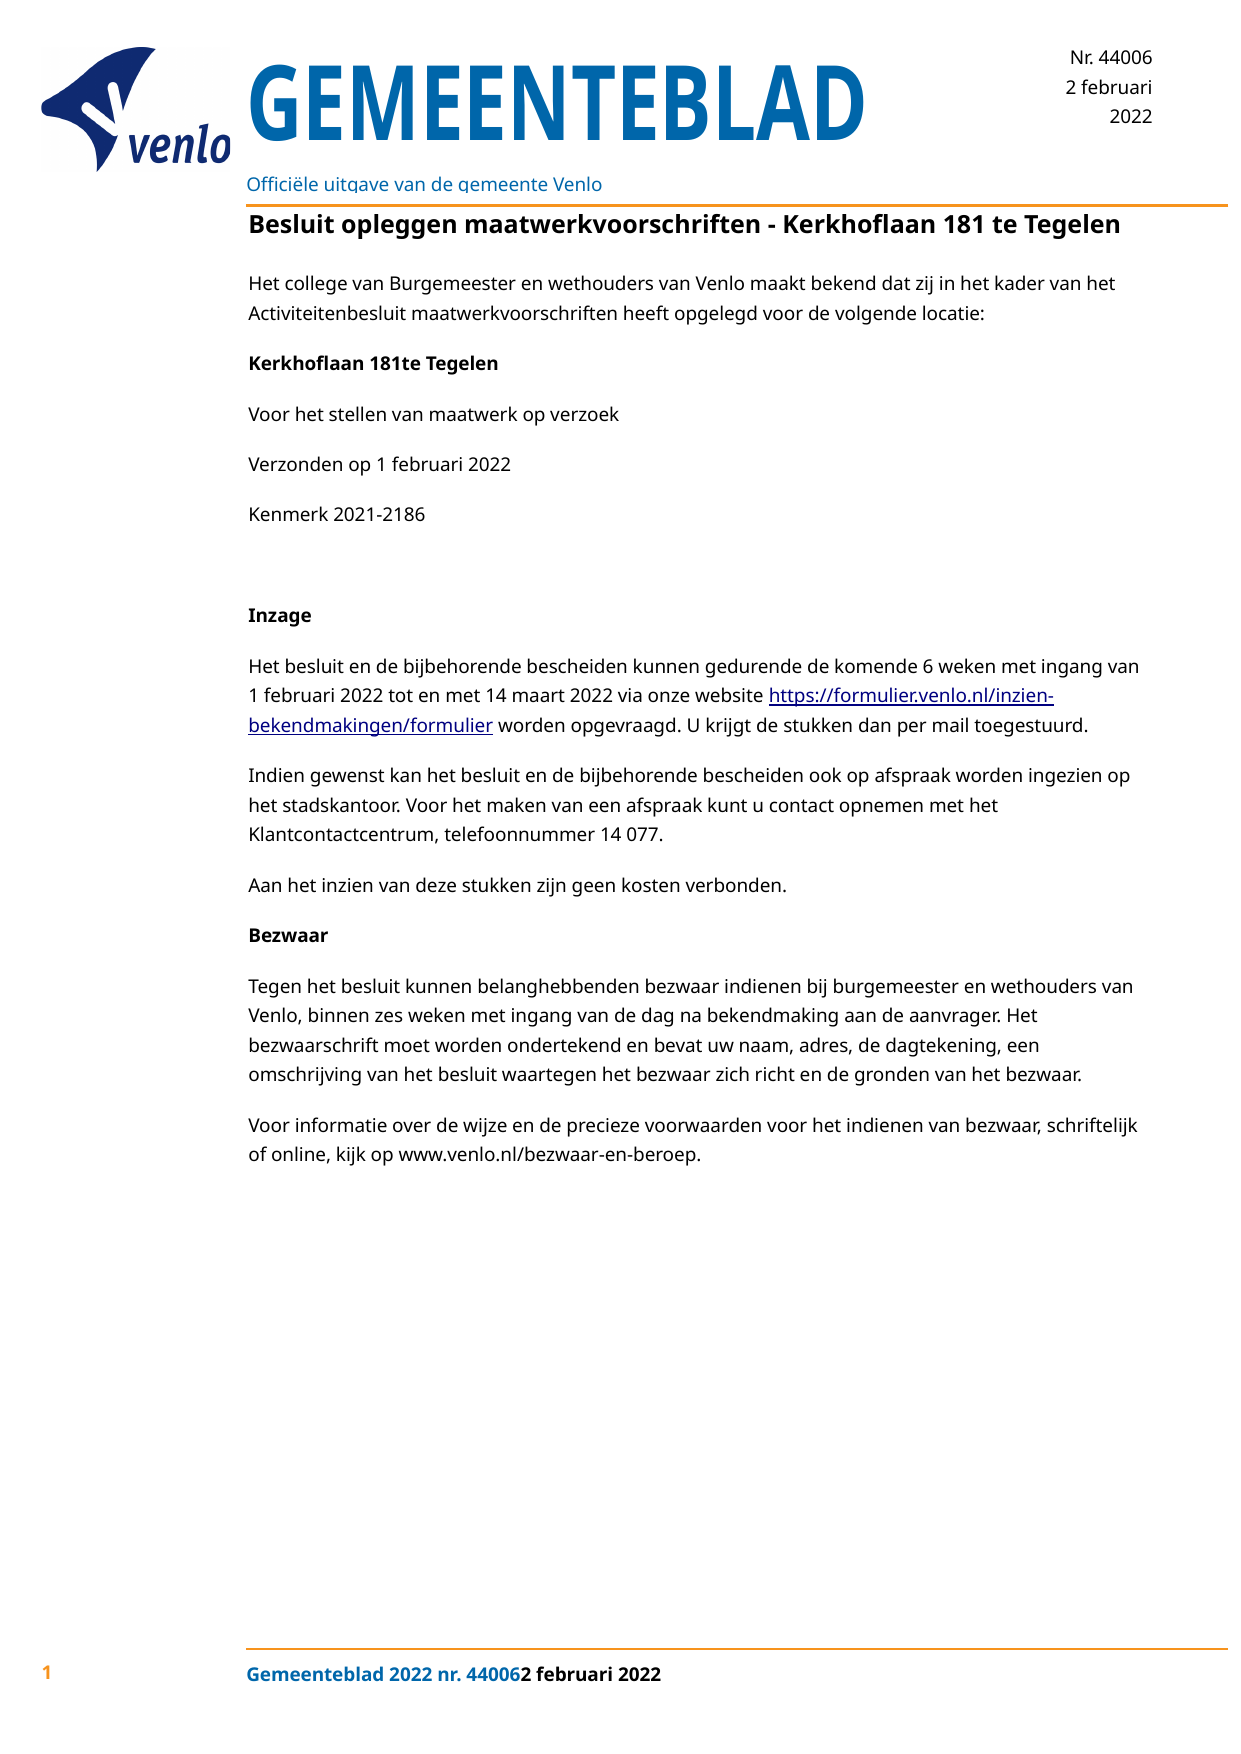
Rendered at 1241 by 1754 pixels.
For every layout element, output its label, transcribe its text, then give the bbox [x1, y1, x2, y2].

text Bezwaar [248, 922, 1152, 948]
text Verzonden op 1 februari 2022 [248, 451, 1152, 477]
text Aan het inzien van deze stukken zijn geen kosten verbonden. [248, 872, 1152, 898]
picture [41, 47, 231, 172]
text Inzage [248, 602, 1152, 628]
text Kerkhoflaan 181te Tegelen [248, 350, 1152, 376]
text Het college van Burgemeester en wethouders van Venlo maakt bekend dat zij in het kader van het Activiteitenbesluit maatwerkvoorschriften heeft opgelegd voor de volgende locatie: [248, 270, 1152, 326]
text Het besluit en de bijbehorende bescheiden kunnen gedurende de komende 6 weken met ingang van 1 februari 2022 tot en met 14 maart 2022 via onze website https://formulier.venlo.nl/inzien-bekendmakingen/formulier worden opgevraagd. U krijgt de stukken dan per mail toegestuurd. [248, 653, 1152, 738]
text Tegen het besluit kunnen belanghebbenden bezwaar indienen bij burgemeester en wethouders van Venlo, binnen zes weken met ingang van de dag na bekendmaking aan de aanvrager. Het bezwaarschrift moet worden ondertekend en bevat uw naam, adres, de dagtekening, een omschrijving van het besluit waartegen het bezwaar zich richt en de gronden van het bezwaar. [248, 973, 1152, 1087]
text Voor informatie over de wijze en de precieze voorwaarden voor het indienen van bezwaar, schriftelijk of online, kijk op www.venlo.nl/bezwaar-en-beroep. [248, 1112, 1152, 1167]
text Kenmerk 2021-2186 [248, 502, 1152, 527]
text Indien gewenst kan het besluit en de bijbehorende bescheiden ook op afspraak worden ingezien op het stadskantoor. Voor het maken van een afspraak kunt u contact opnemen met het Klantcontactcentrum, telefoonnummer 14 077. [248, 762, 1152, 847]
text Besluit opleggen maatwerkvoorschriften - Kerkhoflaan 181 te Tegelen [248, 207, 1152, 241]
text Voor het stellen van maatwerk op verzoek [248, 401, 1152, 426]
